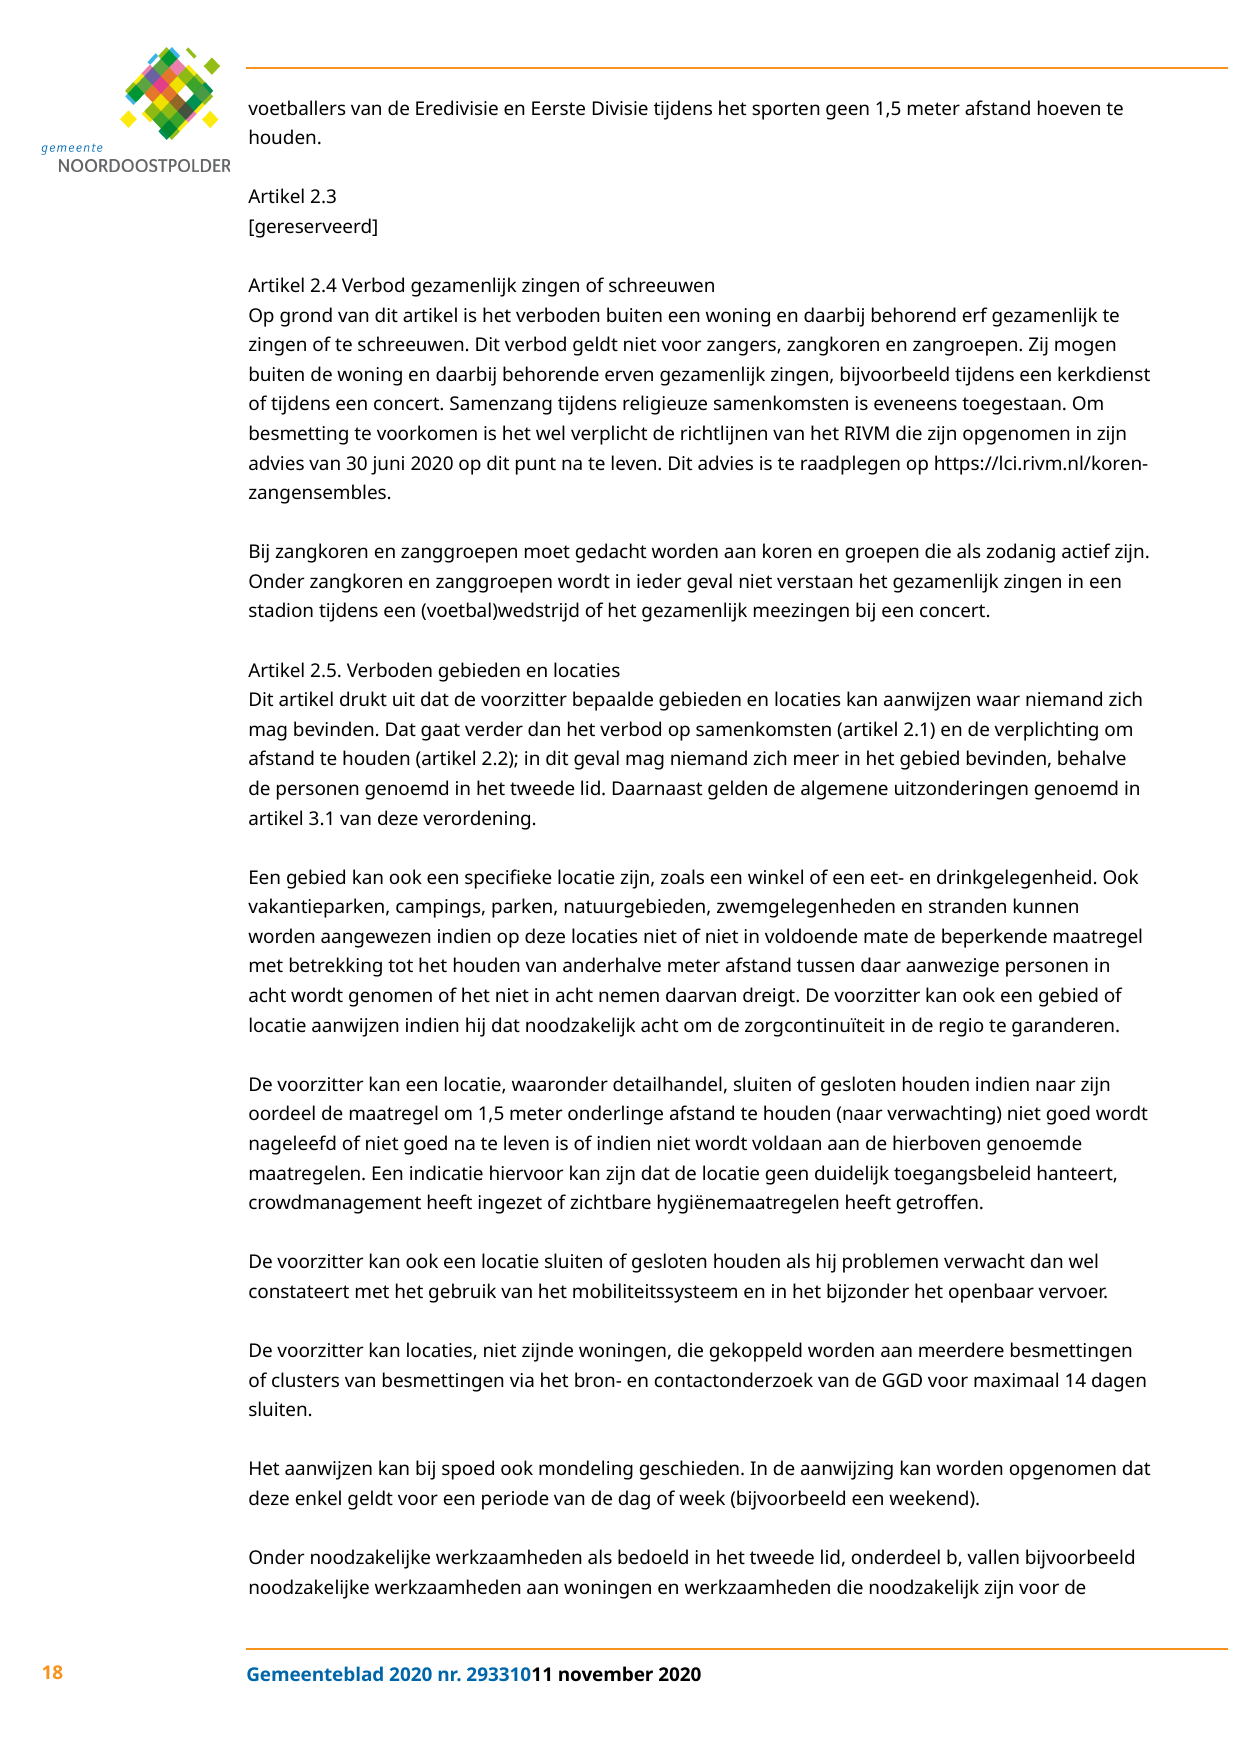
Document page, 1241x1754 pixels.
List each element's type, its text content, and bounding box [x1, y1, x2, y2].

text De voorzitter kan locaties, niet zijnde woningen, die gekoppeld worden aan meerdere besmettingen of clusters van besmettingen via het bron- en contactonderzoek van de GGD voor maximaal 14 dagen sluiten. [248, 1337, 1152, 1422]
text De voorzitter kan een locatie, waaronder detailhandel, sluiten of gesloten houden indien naar zijn oordeel de maatregel om 1,5 meter onderlinge afstand te houden (naar verwachting) niet goed wordt nageleefd of niet goed na te leven is of indien niet wordt voldaan aan de hierboven genoemde maatregelen. Een indicatie hiervoor kan zijn dat de locatie geen duidelijk toegangsbeleid hanteert, crowdmanagement heeft ingezet of zichtbare hygiënemaatregelen heeft getroffen. [248, 1071, 1152, 1215]
text Op grond van dit artikel is het verboden buiten een woning en daarbij behorend erf gezamenlijk te zingen of te schreeuwen. Dit verbod geldt niet voor zangers, zangkoren en zangroepen. Zij mogen buiten de woning en daarbij behorende erven gezamenlijk zingen, bijvoorbeeld tijdens een kerkdienst of tijdens een concert. Samenzang tijdens religieuze samenkomsten is eveneens toegestaan. Om besmetting te voorkomen is het wel verplicht de richtlijnen van het RIVM die zijn opgenomen in zijn advies van 30 juni 2020 op dit punt na te leven. Dit advies is te raadplegen op https://lci.rivm.nl/koren-zangensembles. [248, 302, 1152, 505]
text Artikel 2.4 Verbod gezamenlijk zingen of schreeuwen [248, 272, 1152, 298]
text Artikel 2.3 [248, 183, 1152, 209]
text Een gebied kan ook een specifieke locatie zijn, zoals een winkel of een eet- en drinkgelegenheid. Ook vakantieparken, campings, parken, natuurgebieden, zwemgelegenheden en stranden kunnen worden aangewezen indien op deze locaties niet of niet in voldoende mate de beperkende maatregel met betrekking tot het houden van anderhalve meter afstand tussen daar aanwezige personen in acht wordt genomen of het niet in acht nemen daarvan dreigt. De voorzitter kan ook een gebied of locatie aanwijzen indien hij dat noodzakelijk acht om de zorgcontinuïteit in de regio te garanderen. [248, 864, 1152, 1038]
text Artikel 2.5. Verboden gebieden en locaties [248, 657, 1152, 683]
text [gereserveerd] [248, 213, 1152, 239]
picture [41, 47, 231, 172]
text Het aanwijzen kan bij spoed ook mondeling geschieden. In de aanwijzing kan worden opgenomen dat deze enkel geldt voor een periode van de dag of week (bijvoorbeeld een weekend). [248, 1456, 1152, 1511]
text Dit artikel drukt uit dat de voorzitter bepaalde gebieden en locaties kan aanwijzen waar niemand zich mag bevinden. Dat gaat verder dan het verbod op samenkomsten (artikel 2.1) en de verplichting om afstand te houden (artikel 2.2); in dit geval mag niemand zich meer in het gebied bevinden, behalve de personen genoemd in het tweede lid. Daarnaast gelden de algemene uitzonderingen genoemd in artikel 3.1 van deze verordening. [248, 686, 1152, 831]
text Onder noodzakelijke werkzaamheden als bedoeld in het tweede lid, onderdeel b, vallen bijvoorbeeld noodzakelijke werkzaamheden aan woningen en werkzaamheden die noodzakelijk zijn voor de [248, 1544, 1152, 1600]
text De voorzitter kan ook een locatie sluiten of gesloten houden als hij problemen verwacht dan wel constateert met het gebruik van het mobiliteitssysteem en in het bijzonder het openbaar vervoer. [248, 1248, 1152, 1304]
text Bij zangkoren en zanggroepen moet gedacht worden aan koren en groepen die als zodanig actief zijn. Onder zangkoren en zanggroepen wordt in ieder geval niet verstaan het gezamenlijk zingen in een stadion tijdens een (voetbal)wedstrijd of het gezamenlijk meezingen bij een concert. [248, 538, 1152, 623]
text voetballers van de Eredivisie en Eerste Divisie tijdens het sporten geen 1,5 meter afstand hoeven te houden. [248, 95, 1152, 150]
